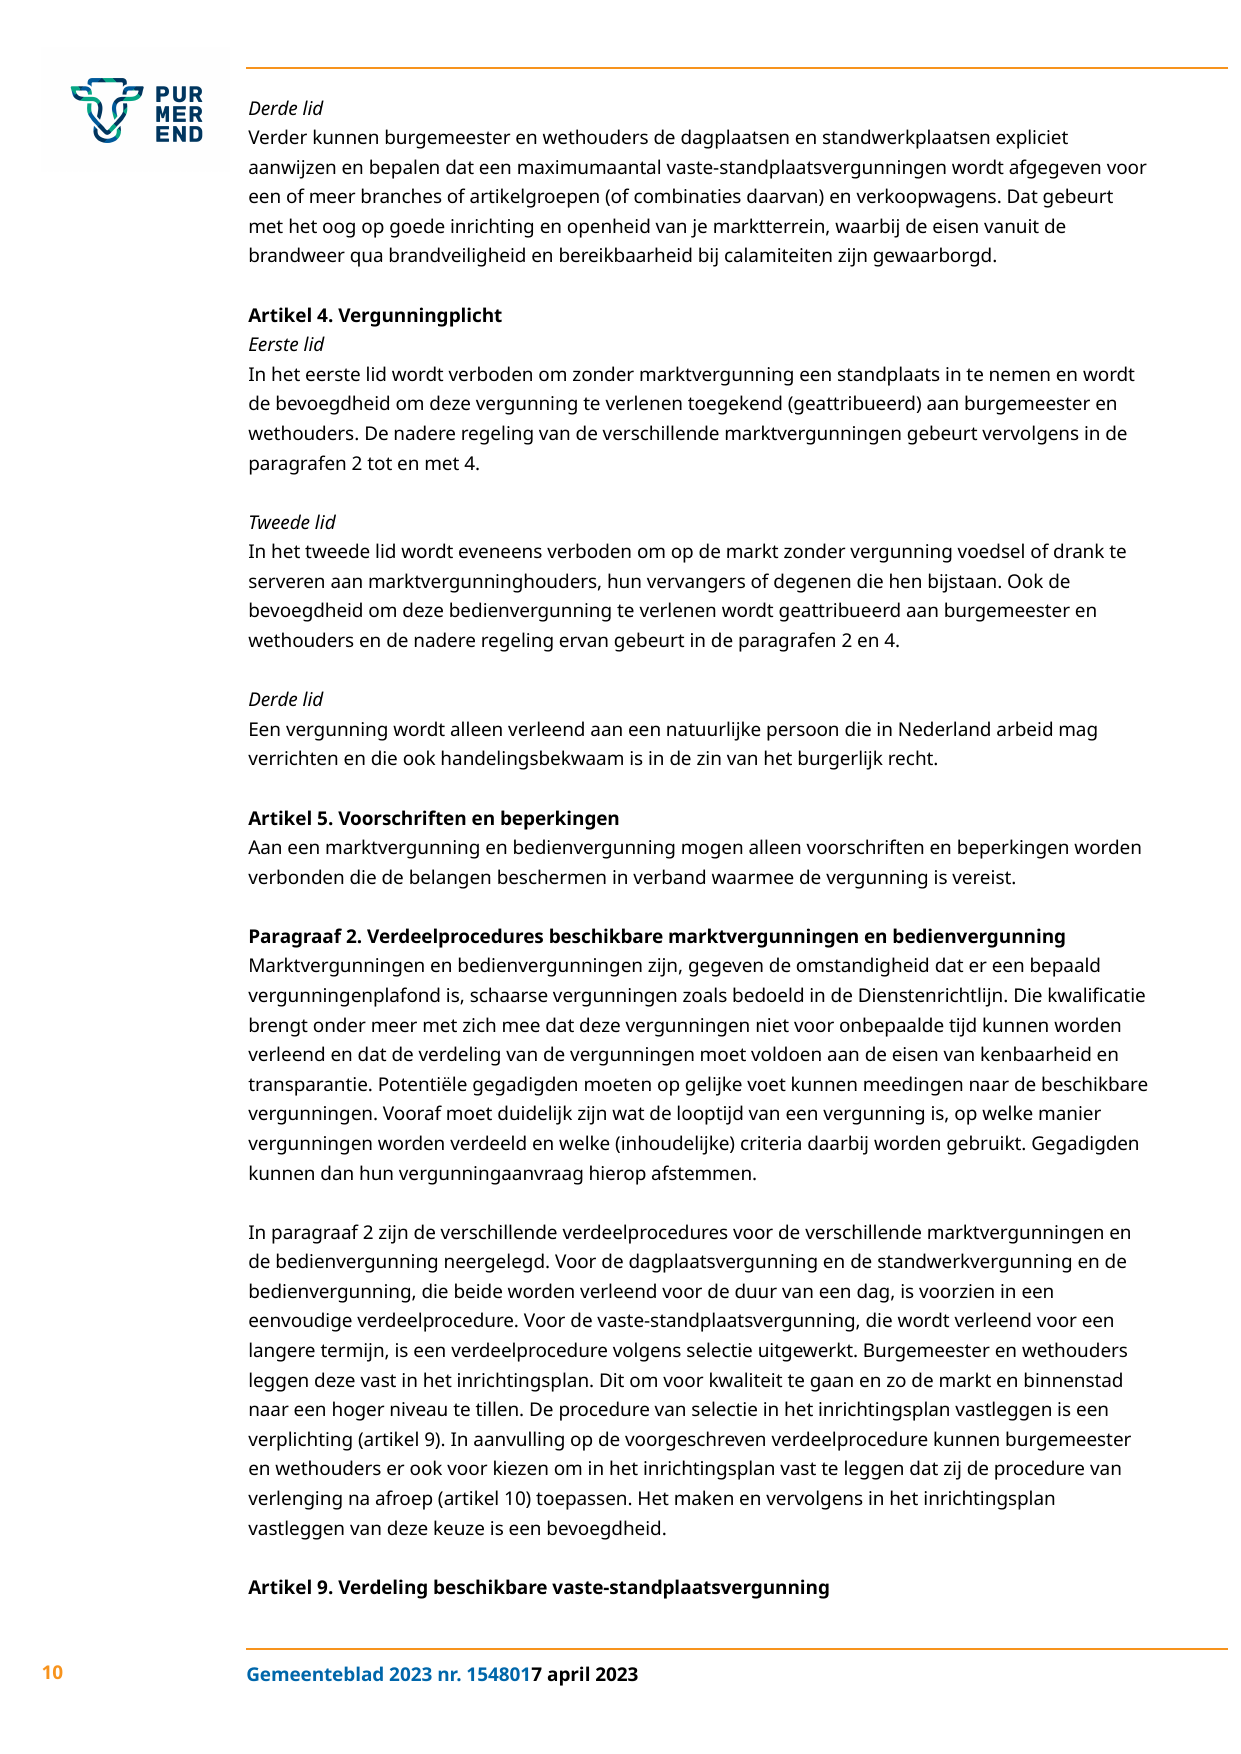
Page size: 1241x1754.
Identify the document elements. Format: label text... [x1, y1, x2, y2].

text Artikel 4. Vergunningplicht [248, 302, 1152, 328]
text Artikel 5. Voorschriften en beperkingen [248, 805, 1152, 831]
text Marktvergunningen en bedienvergunningen zijn, gegeven de omstandigheid dat er een bepaald vergunningenplafond is, schaarse vergunningen zoals bedoeld in de Dienstenrichtlijn. Die kwalificatie brengt onder meer met zich mee dat deze vergunningen niet voor onbepaalde tijd kunnen worden verleend en dat de verdeling van de vergunningen moet voldoen aan de eisen van kenbaarheid en transparantie. Potentiële gegadigden moeten op gelijke voet kunnen meedingen naar de beschikbare vergunningen. Vooraf moet duidelijk zijn wat de looptijd van een vergunning is, op welke manier vergunningen worden verdeeld en welke (inhoudelijke) criteria daarbij worden gebruikt. Gegadigden kunnen dan hun vergunningaanvraag hierop afstemmen. [248, 953, 1152, 1186]
picture [41, 47, 231, 172]
text Paragraaf 2. Verdeelprocedures beschikbare marktvergunningen en bedienvergunning [248, 923, 1152, 949]
text In paragraaf 2 zijn de verschillende verdeelprocedures voor de verschillende marktvergunningen en de bedienvergunning neergelegd. Voor de dagplaatsvergunning en de standwerkvergunning en de bedienvergunning, die beide worden verleend voor de duur van een dag, is voorzien in een eenvoudige verdeelprocedure. Voor de vaste-standplaatsvergunning, die wordt verleend voor een langere termijn, is een verdeelprocedure volgens selectie uitgewerkt. Burgemeester en wethouders leggen deze vast in het inrichtingsplan. Dit om voor kwaliteit te gaan en zo de markt en binnenstad naar een hoger niveau te tillen. De procedure van selectie in het inrichtingsplan vastleggen is een verplichting (artikel 9). In aanvulling op de voorgeschreven verdeelprocedure kunnen burgemeester en wethouders er ook voor kiezen om in het inrichtingsplan vast te leggen dat zij de procedure van verlenging na afroep (artikel 10) toepassen. Het maken en vervolgens in het inrichtingsplan vastleggen van deze keuze is een bevoegdheid. [248, 1219, 1152, 1541]
text Derde lid [248, 686, 1152, 712]
text In het tweede lid wordt eveneens verboden om op de markt zonder vergunning voedsel of drank te serveren aan marktvergunninghouders, hun vervangers of degenen die hen bijstaan. Ook de bevoegdheid om deze bedienvergunning te verlenen wordt geattribueerd aan burgemeester en wethouders en de nadere regeling ervan gebeurt in de paragrafen 2 en 4. [248, 538, 1152, 653]
text Een vergunning wordt alleen verleend aan een natuurlijke persoon die in Nederland arbeid mag verrichten en die ook handelingsbekwaam is in de zin van het burgerlijk recht. [248, 716, 1152, 771]
text In het eerste lid wordt verboden om zonder marktvergunning een standplaats in te nemen en wordt de bevoegdheid om deze vergunning te verlenen toegekend (geattribueerd) aan burgemeester en wethouders. De nadere regeling van de verschillende marktvergunningen gebeurt vervolgens in de paragrafen 2 tot en met 4. [248, 361, 1152, 476]
text Eerste lid [248, 331, 1152, 357]
text Verder kunnen burgemeester en wethouders de dagplaatsen en standwerkplaatsen expliciet aanwijzen en bepalen dat een maximumaantal vaste-standplaatsvergunningen wordt afgegeven voor een of meer branches of artikelgroepen (of combinaties daarvan) en verkoopwagens. Dat gebeurt met het oog op goede inrichting en openheid van je marktterrein, waarbij de eisen vanuit de brandweer qua brandveiligheid en bereikbaarheid bij calamiteiten zijn gewaarborgd. [248, 124, 1152, 268]
text Derde lid [248, 95, 1152, 121]
text Tweede lid [248, 509, 1152, 535]
text Artikel 9. Verdeling beschikbare vaste-standplaatsvergunning [248, 1574, 1152, 1600]
text Aan een marktvergunning en bedienvergunning mogen alleen voorschriften en beperkingen worden verbonden die de belangen beschermen in verband waarmee de vergunning is vereist. [248, 834, 1152, 890]
